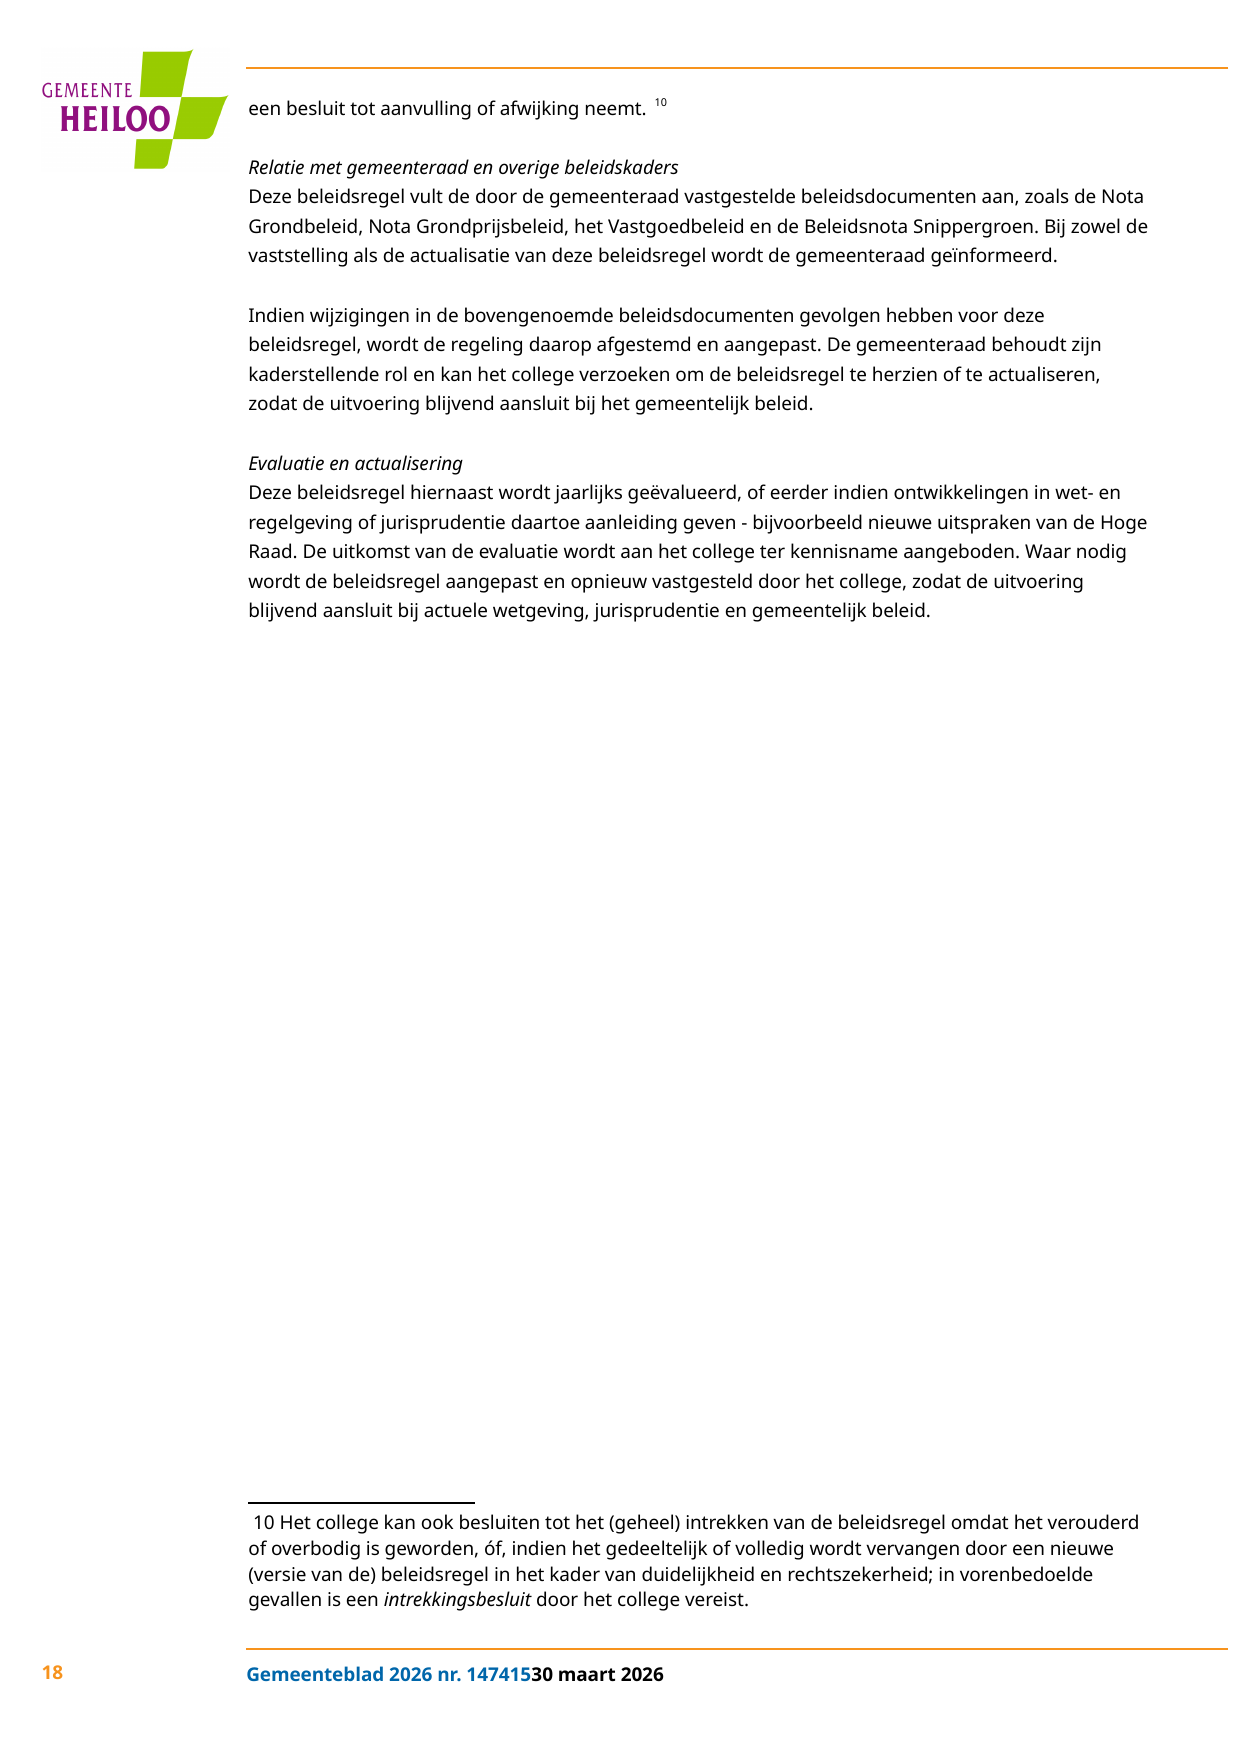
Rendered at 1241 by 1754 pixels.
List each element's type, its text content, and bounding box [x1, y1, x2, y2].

text Deze beleidsregel hiernaast wordt jaarlijks geëvalueerd, of eerder indien ontwikkelingen in wet- en regelgeving of jurisprudentie daartoe aanleiding geven - bijvoorbeeld nieuwe uitspraken van de Hoge Raad. De uitkomst van de evaluatie wordt aan het college ter kennisname aangeboden. Waar nodig wordt de beleidsregel aangepast en opnieuw vastgesteld door het college, zodat de uitvoering blijvend aansluit bij actuele wetgeving, jurisprudentie en gemeentelijk beleid. [248, 479, 1152, 623]
text Deze beleidsregel vult de door de gemeenteraad vastgestelde beleidsdocumenten aan, zoals de Nota Grondbeleid, Nota Grondprijsbeleid, het Vastgoedbeleid en de Beleidsnota Snippergroen. Bij zowel de vaststelling als de actualisatie van deze beleidsregel wordt de gemeenteraad geïnformeerd. [248, 183, 1152, 268]
text Het college kan ook besluiten tot het (geheel) intrekken van de beleidsregel omdat het verouderd of overbodig is geworden, óf, indien het gedeeltelijk of volledig wordt vervangen door een nieuwe (versie van de) beleidsregel in het kader van duidelijkheid en rechtszekerheid; in vorenbedoelde gevallen is een intrekkingsbesluit door het college vereist. [248, 1509, 1152, 1612]
picture [41, 47, 231, 172]
text Evaluatie en actualisering [248, 450, 1152, 476]
text Indien wijzigingen in de bovengenoemde beleidsdocumenten gevolgen hebben voor deze beleidsregel, wordt de regeling daarop afgestemd en aangepast. De gemeenteraad behoudt zijn kaderstellende rol en kan het college verzoeken om de beleidsregel te herzien of te actualiseren, zodat de uitvoering blijvend aansluit bij het gemeentelijk beleid. [248, 302, 1152, 416]
text een besluit tot aanvulling of afwijking neemt. [248, 95, 1152, 121]
text Relatie met gemeenteraad en overige beleidskaders [248, 154, 1152, 180]
